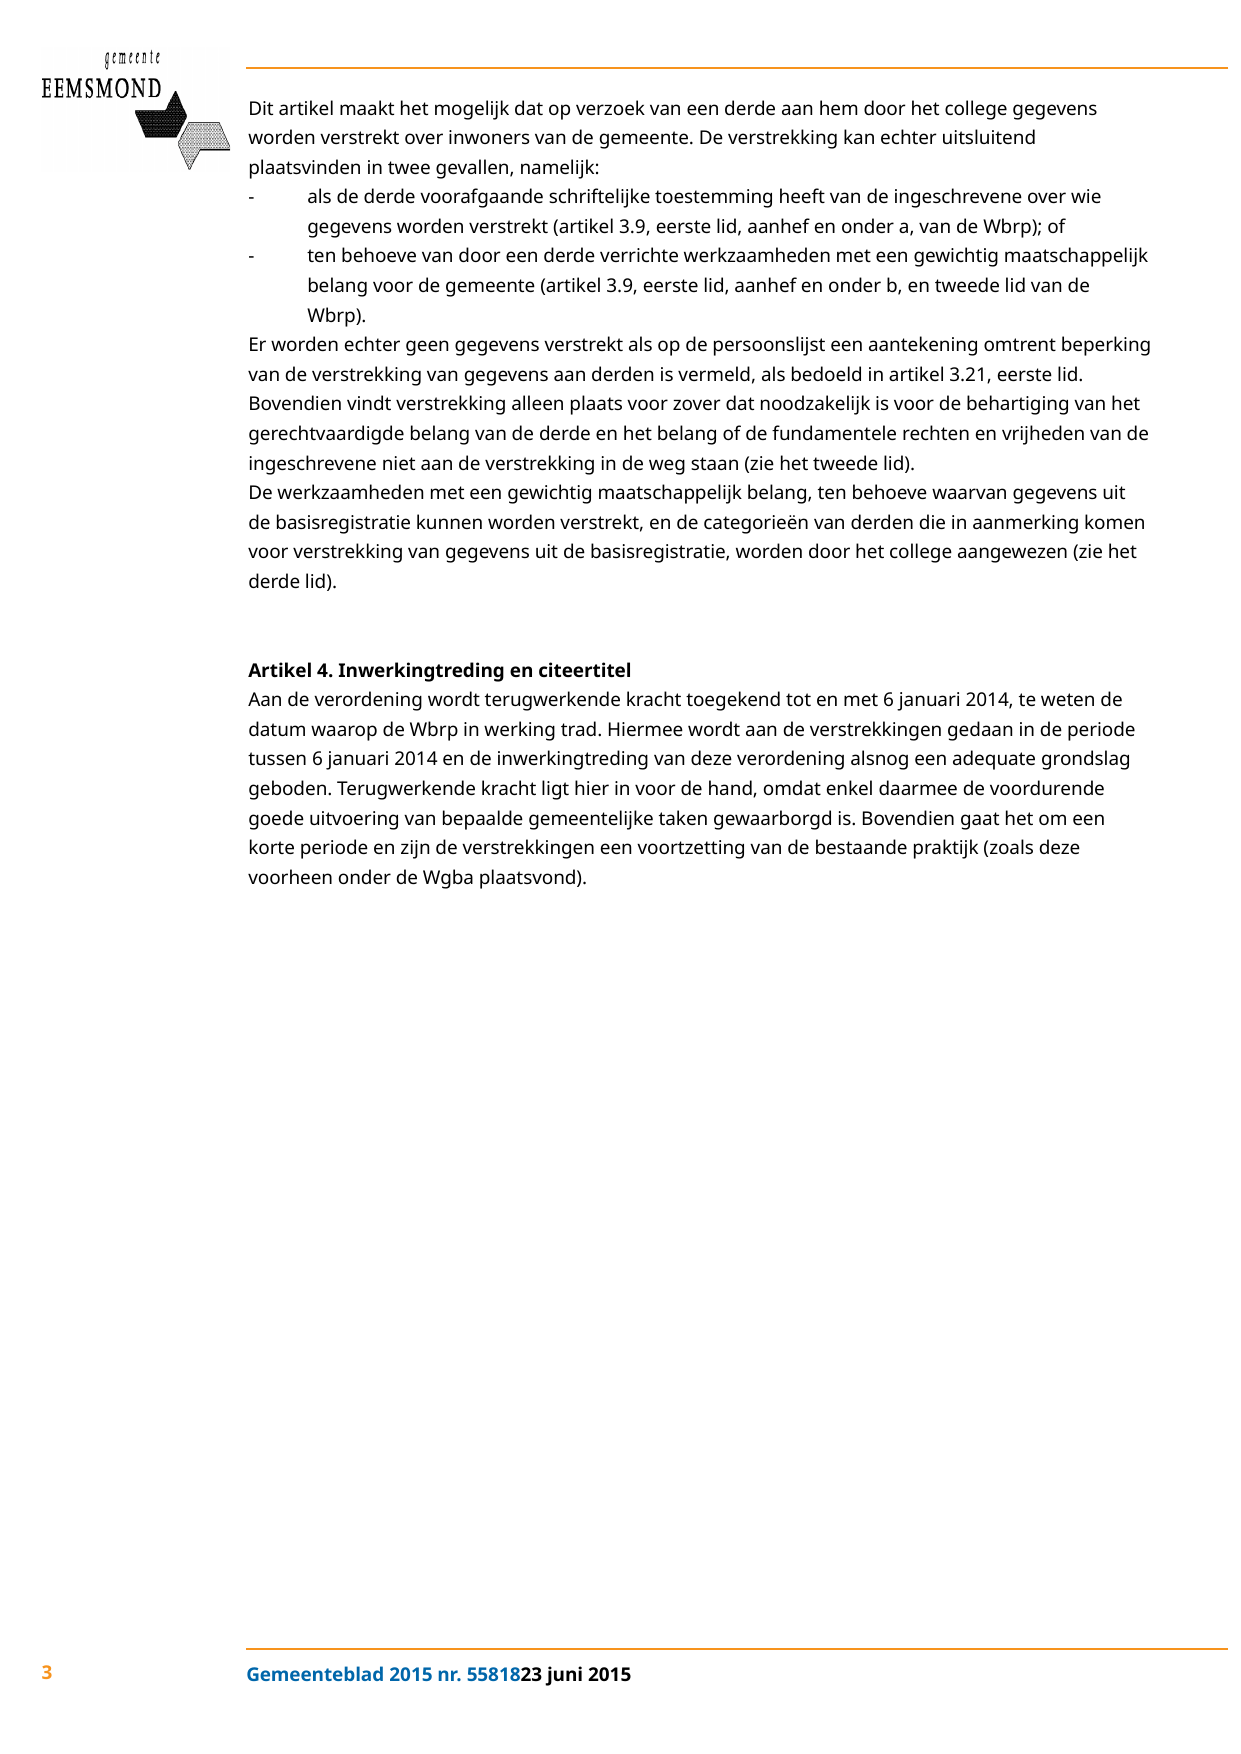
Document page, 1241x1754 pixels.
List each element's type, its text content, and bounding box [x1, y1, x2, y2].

picture [41, 47, 231, 172]
list ten behoeve van door een derde verrichte werkzaamheden met een gewichtig maatschappelijk belang voor de gemeente (artikel 3.9, eerste lid, aanhef en onder b, en tweede lid van de Wbrp). [248, 243, 1152, 328]
text De werkzaamheden met een gewichtig maatschappelijk belang, ten behoeve waarvan gegevens uit de basisregistratie kunnen worden verstrekt, en de categorieën van derden die in aanmerking komen voor verstrekking van gegevens uit de basisregistratie, worden door het college aangewezen (zie het derde lid). [248, 479, 1152, 594]
text Dit artikel maakt het mogelijk dat op verzoek van een derde aan hem door het college gegevens worden verstrekt over inwoners van de gemeente. De verstrekking kan echter uitsluitend plaatsvinden in twee gevallen, namelijk: [248, 95, 1152, 180]
text Artikel 4. Inwerkingtreding en citeertitel [248, 657, 1152, 683]
text Bovendien vindt verstrekking alleen plaats voor zover dat noodzakelijk is voor de behartiging van het gerechtvaardigde belang van de derde en het belang of de fundamentele rechten en vrijheden van de ingeschrevene niet aan de verstrekking in de weg staan (zie het tweede lid). [248, 391, 1152, 476]
text Aan de verordening wordt terugwerkende kracht toegekend tot en met 6 januari 2014, te weten de datum waarop de Wbrp in werking trad. Hiermee wordt aan de verstrekkingen gedaan in de periode tussen 6 januari 2014 en de inwerkingtreding van deze verordening alsnog een adequate grondslag geboden. Terugwerkende kracht ligt hier in voor de hand, omdat enkel daarmee de voordurende goede uitvoering van bepaalde gemeentelijke taken gewaarborgd is. Bovendien gaat het om een korte periode en zijn de verstrekkingen een voortzetting van de bestaande praktijk (zoals deze voorheen onder de Wgba plaatsvond). [248, 686, 1152, 890]
list als de derde voorafgaande schriftelijke toestemming heeft van de ingeschrevene over wie gegevens worden verstrekt (artikel 3.9, eerste lid, aanhef en onder a, van de Wbrp); of [248, 183, 1152, 239]
text Er worden echter geen gegevens verstrekt als op de persoonslijst een aantekening omtrent beperking van de verstrekking van gegevens aan derden is vermeld, als bedoeld in artikel 3.21, eerste lid. [248, 331, 1152, 387]
